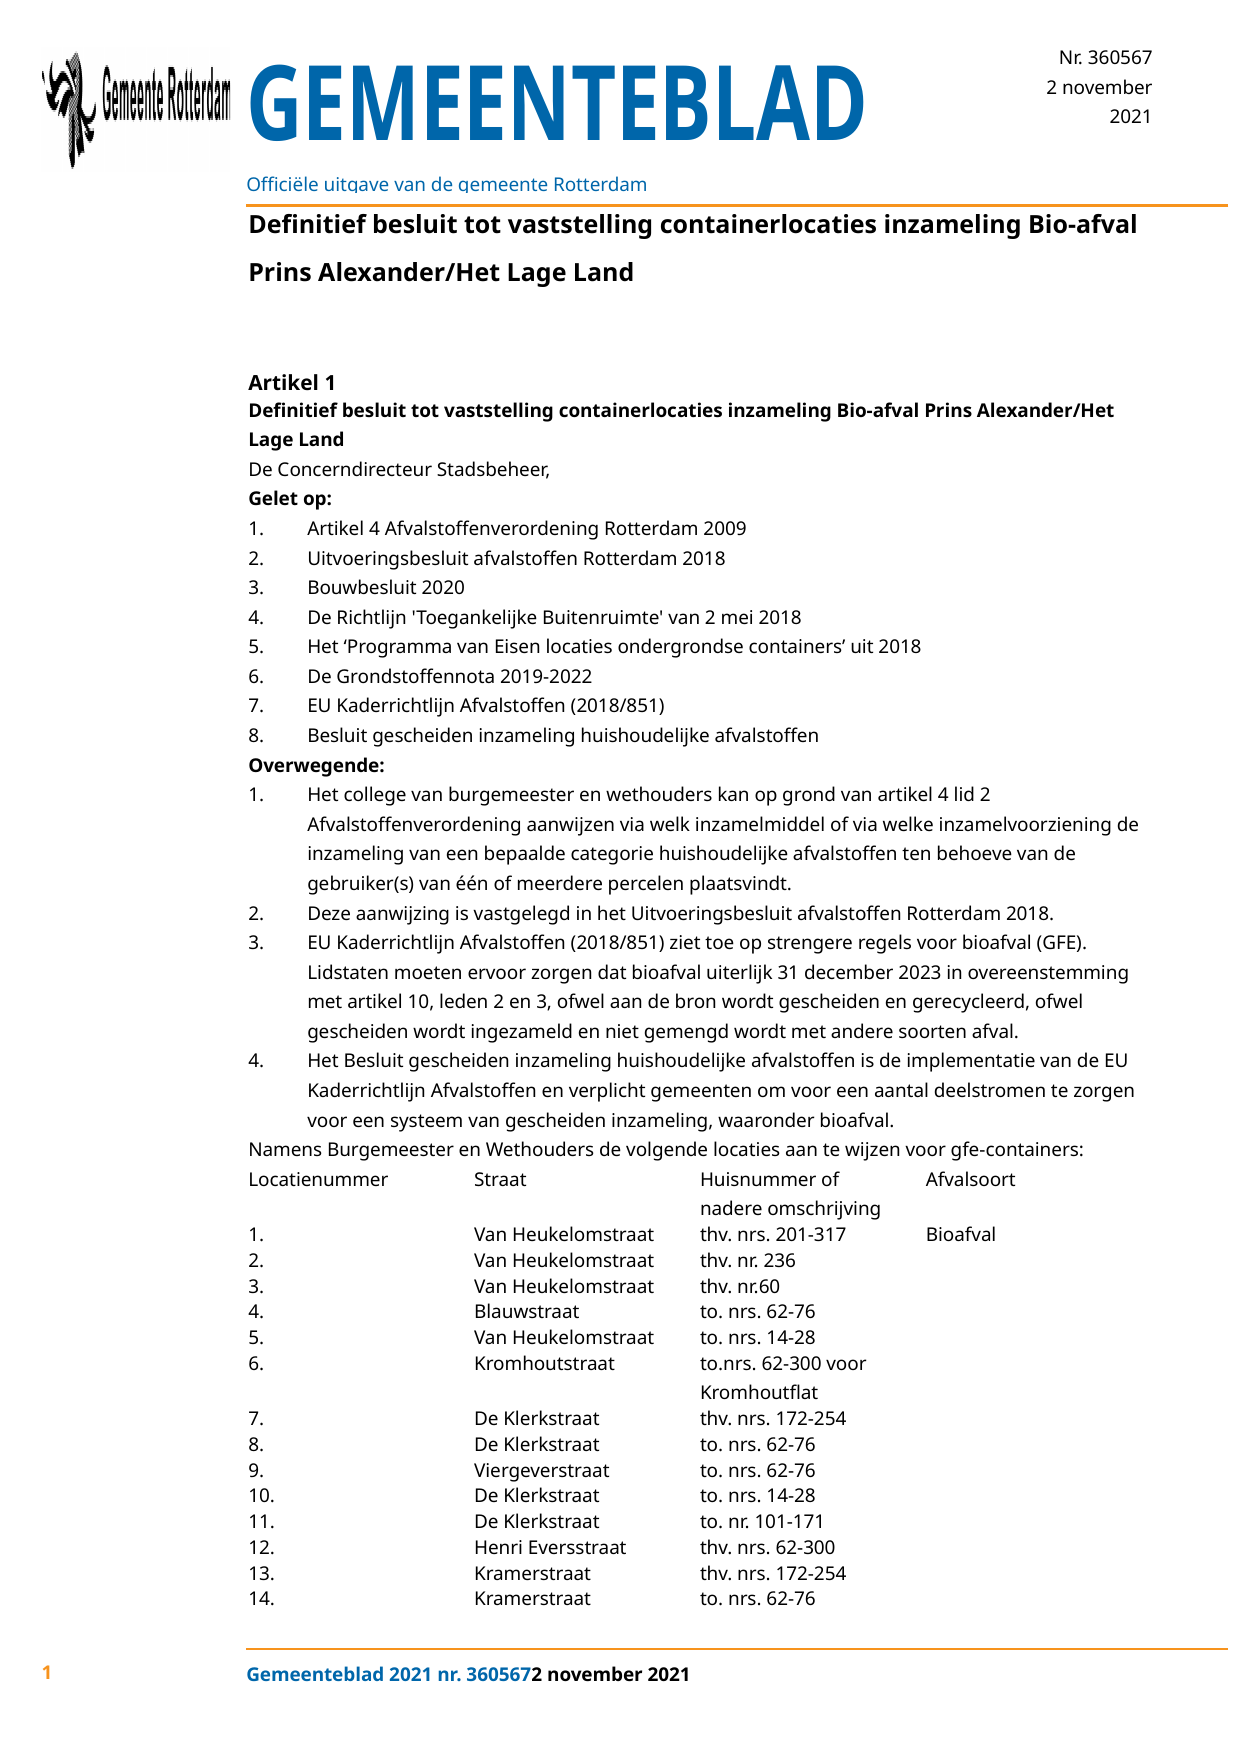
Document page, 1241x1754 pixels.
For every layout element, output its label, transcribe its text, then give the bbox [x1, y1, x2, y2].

table_cell thv. nr. 236 [700, 1247, 926, 1273]
table_cell to. nrs. 62-76 [700, 1457, 926, 1482]
table_cell De Klerkstraat [474, 1405, 700, 1431]
table_cell 13. [248, 1560, 474, 1585]
text Gelet op: [248, 486, 1152, 511]
text De Concerndirecteur Stadsbeheer, [248, 456, 1152, 482]
table_cell to. nr. 101-171 [700, 1508, 926, 1534]
text Namens Burgemeester en Wethouders de volgende locaties aan te wijzen voor gfe-containers: [248, 1136, 1152, 1162]
table_cell 7. [248, 1405, 474, 1431]
table_cell Kromhoutstraat [474, 1350, 700, 1405]
list EU Kaderrichtlijn Afvalstoffen (2018/851) ziet toe op strengere regels voor bioafval (GFE). Lidstaten moeten ervoor zorgen dat bioafval uiterlijk 31 december 2023 in overeenstemming met artikel 10, leden 2 en 3, ofwel aan de bron wordt gescheiden en gerecycleerd, ofwel gescheiden wordt ingezameld en niet gemengd wordt met andere soorten afval. [248, 929, 1152, 1044]
list De Grondstoffennota 2019-2022 [248, 663, 1152, 689]
table_cell 1. [248, 1221, 474, 1247]
table_cell Bioafval [926, 1221, 1152, 1247]
table_cell 4. [248, 1299, 474, 1324]
text Artikel 1 [248, 368, 1152, 397]
table_cell thv. nrs. 172-254 [700, 1560, 926, 1585]
text Overwegende: [248, 752, 1152, 777]
table_header Huisnummer of nadere omschrijving [700, 1166, 926, 1221]
list Bouwbesluit 2020 [248, 574, 1152, 600]
table_cell Van Heukelomstraat [474, 1247, 700, 1273]
table_cell 6. [248, 1350, 474, 1405]
picture [41, 47, 231, 172]
list Het college van burgemeester en wethouders kan op grond van artikel 4 lid 2 Afvalstoffenverordening aanwijzen via welk inzamelmiddel of via welke inzamelvoorziening de inzameling van een bepaalde categorie huishoudelijke afvalstoffen ten behoeve van de gebruiker(s) van één of meerdere percelen plaatsvindt. [248, 781, 1152, 896]
table_cell [926, 1324, 1152, 1350]
table_cell to. nrs. 62-76 [700, 1299, 926, 1324]
table_cell thv. nrs. 172-254 [700, 1405, 926, 1431]
table_cell [926, 1431, 1152, 1457]
table_cell [926, 1299, 1152, 1324]
table_cell [926, 1560, 1152, 1585]
table_header Afvalsoort [926, 1166, 1152, 1221]
list EU Kaderrichtlijn Afvalstoffen (2018/851) [248, 693, 1152, 718]
table_cell thv. nrs. 62-300 [700, 1534, 926, 1560]
table_cell Van Heukelomstraat [474, 1221, 700, 1247]
table_cell 5. [248, 1324, 474, 1350]
table_header Straat [474, 1166, 700, 1221]
table_cell to. nrs. 62-76 [700, 1585, 926, 1611]
table_cell Kramerstraat [474, 1560, 700, 1585]
table_cell [926, 1273, 1152, 1298]
table_cell [926, 1350, 1152, 1405]
table_cell Viergeverstraat [474, 1457, 700, 1482]
list Uitvoeringsbesluit afvalstoffen Rotterdam 2018 [248, 545, 1152, 570]
table_cell thv. nr.60 [700, 1273, 926, 1298]
table_cell Kramerstraat [474, 1585, 700, 1611]
table_cell [926, 1457, 1152, 1482]
table_header Locatienummer [248, 1166, 474, 1221]
text Definitief besluit tot vaststelling containerlocaties inzameling Bio-afval Prins Alexander/Het Lage Land [248, 207, 1152, 288]
table_cell to. nrs. 14-28 [700, 1324, 926, 1350]
table_cell 12. [248, 1534, 474, 1560]
table_cell Blauwstraat [474, 1299, 700, 1324]
table_cell De Klerkstraat [474, 1508, 700, 1534]
list Artikel 4 Afvalstoffenverordening Rotterdam 2009 [248, 515, 1152, 541]
list Deze aanwijzing is vastgelegd in het Uitvoeringsbesluit afvalstoffen Rotterdam 2018. [248, 900, 1152, 925]
list De Richtlijn 'Toegankelijke Buitenruimte' van 2 mei 2018 [248, 604, 1152, 629]
table_cell De Klerkstraat [474, 1483, 700, 1508]
table_cell to.nrs. 62-300 voor Kromhoutflat [700, 1350, 926, 1405]
table_cell 9. [248, 1457, 474, 1482]
table_cell [926, 1405, 1152, 1431]
table_cell 10. [248, 1483, 474, 1508]
table_cell 14. [248, 1585, 474, 1611]
table_cell [926, 1483, 1152, 1508]
table_cell [926, 1247, 1152, 1273]
table_cell [926, 1534, 1152, 1560]
table_cell thv. nrs. 201-317 [700, 1221, 926, 1247]
table_cell to. nrs. 62-76 [700, 1431, 926, 1457]
table_cell De Klerkstraat [474, 1431, 700, 1457]
list Besluit gescheiden inzameling huishoudelijke afvalstoffen [248, 722, 1152, 748]
list Het Besluit gescheiden inzameling huishoudelijke afvalstoffen is de implementatie van de EU Kaderrichtlijn Afvalstoffen en verplicht gemeenten om voor een aantal deelstromen te zorgen voor een systeem van gescheiden inzameling, waaronder bioafval. [248, 1048, 1152, 1132]
table_cell Van Heukelomstraat [474, 1324, 700, 1350]
text Definitief besluit tot vaststelling containerlocaties inzameling Bio-afval Prins Alexander/Het Lage Land [248, 397, 1152, 452]
table_cell 3. [248, 1273, 474, 1298]
table_cell to. nrs. 14-28 [700, 1483, 926, 1508]
table_cell Henri Eversstraat [474, 1534, 700, 1560]
table_cell 2. [248, 1247, 474, 1273]
table_cell [926, 1585, 1152, 1611]
table_cell 8. [248, 1431, 474, 1457]
table_cell Van Heukelomstraat [474, 1273, 700, 1298]
table_cell 11. [248, 1508, 474, 1534]
list Het ‘Programma van Eisen locaties ondergrondse containers’ uit 2018 [248, 633, 1152, 659]
table_cell [926, 1508, 1152, 1534]
